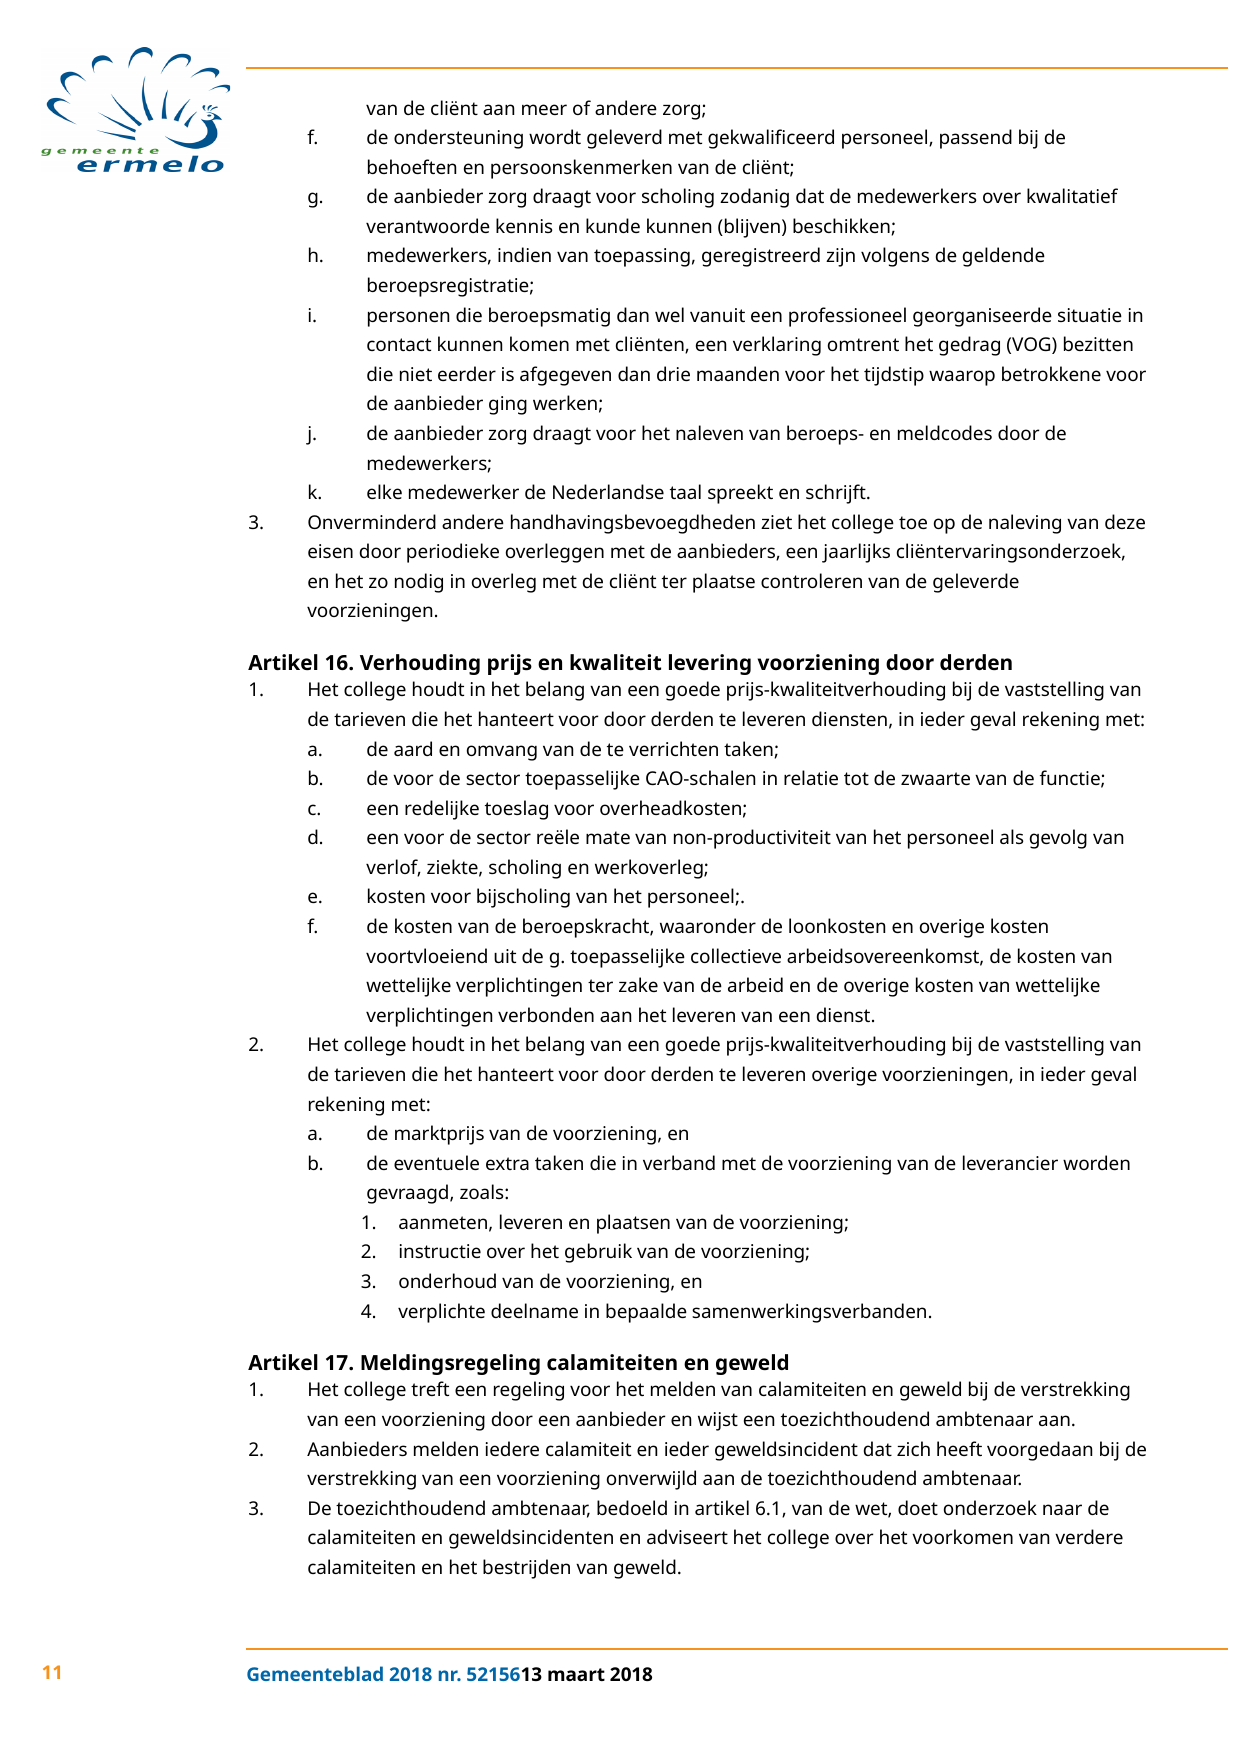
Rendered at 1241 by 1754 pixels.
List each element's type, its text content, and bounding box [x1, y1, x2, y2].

list Het college treft een regeling voor het melden van calamiteiten en geweld bij de verstrekking van een voorziening door een aanbieder en wijst een toezichthoudend ambtenaar aan. [248, 1377, 1152, 1432]
picture [41, 47, 231, 172]
list een voor de sector reële mate van non-productiviteit van het personeel als gevolg van verlof, ziekte, scholing en werkoverleg; [307, 824, 1152, 880]
list personen die beroepsmatig dan wel vanuit een professioneel georganiseerde situatie in contact kunnen komen met cliënten, een verklaring omtrent het gedrag (VOG) bezitten die niet eerder is afgegeven dan drie maanden voor het tijdstip waarop betrokkene voor de aanbieder ging werken; [307, 302, 1152, 416]
list onderhoud van de voorziening, en [361, 1268, 1152, 1294]
list de voor de sector toepasselijke CAO-schalen in relatie tot de zwaarte van de functie; [307, 765, 1152, 791]
list de aanbieder zorg draagt voor scholing zodanig dat de medewerkers over kwalitatief verantwoorde kennis en kunde kunnen (blijven) beschikken; [307, 183, 1152, 239]
list de aanbieder zorg draagt voor het naleven van beroeps- en meldcodes door de medewerkers; [307, 420, 1152, 476]
list Het college houdt in het belang van een goede prijs-kwaliteitverhouding bij de vaststelling van de tarieven die het hanteert voor door derden te leveren overige voorzieningen, in ieder geval rekening met: [248, 1032, 1152, 1116]
list Aanbieders melden iedere calamiteit en ieder geweldsincident dat zich heeft voorgedaan bij de verstrekking van een voorziening onverwijld aan de toezichthoudend ambtenaar. [248, 1436, 1152, 1491]
list een redelijke toeslag voor overheadkosten; [307, 795, 1152, 821]
list De toezichthoudend ambtenaar, bedoeld in artikel 6.1, van de wet, doet onderzoek naar de calamiteiten en geweldsincidenten en adviseert het college over het voorkomen van verdere calamiteiten en het bestrijden van geweld. [248, 1495, 1152, 1580]
list Het college houdt in het belang van een goede prijs-kwaliteitverhouding bij de vaststelling van de tarieven die het hanteert voor door derden te leveren diensten, in ieder geval rekening met: [248, 677, 1152, 732]
list verplichte deelname in bepaalde samenwerkingsverbanden. [361, 1298, 1152, 1323]
list Onverminderd andere handhavingsbevoegdheden ziet het college toe op de naleving van deze eisen door periodieke overleggen met de aanbieders, een jaarlijks cliëntervaringsonderzoek, en het zo nodig in overleg met de cliënt ter plaatse controleren van de geleverde voorzieningen. [248, 509, 1152, 623]
list medewerkers, indien van toepassing, geregistreerd zijn volgens de geldende beroepsregistratie; [307, 243, 1152, 298]
list kosten voor bijscholing van het personeel;. [307, 884, 1152, 909]
list aanmeten, leveren en plaatsen van de voorziening; [361, 1209, 1152, 1235]
text Artikel 17. Meldingsregeling calamiteiten en geweld [248, 1348, 1152, 1377]
list de eventuele extra taken die in verband met de voorziening van de leverancier worden gevraagd, zoals: [307, 1150, 1152, 1205]
list de aard en omvang van de te verrichten taken; [307, 736, 1152, 761]
list elke medewerker de Nederlandse taal spreekt en schrijft. [307, 479, 1152, 505]
list de kosten van de beroepskracht, waaronder de loonkosten en overige kosten voortvloeiend uit de g. toepasselijke collectieve arbeidsovereenkomst, de kosten van wettelijke verplichtingen ter zake van de arbeid en de overige kosten van wettelijke verplichtingen verbonden aan het leveren van een dienst. [307, 913, 1152, 1028]
list instructie over het gebruik van de voorziening; [361, 1239, 1152, 1264]
list de marktprijs van de voorziening, en [307, 1120, 1152, 1146]
list de ondersteuning wordt geleverd met gekwalificeerd personeel, passend bij de behoeften en persoonskenmerken van de cliënt; [307, 124, 1152, 180]
list van de cliënt aan meer of andere zorg; [307, 95, 1152, 121]
text Artikel 16. Verhouding prijs en kwaliteit levering voorziening door derden [248, 648, 1152, 677]
